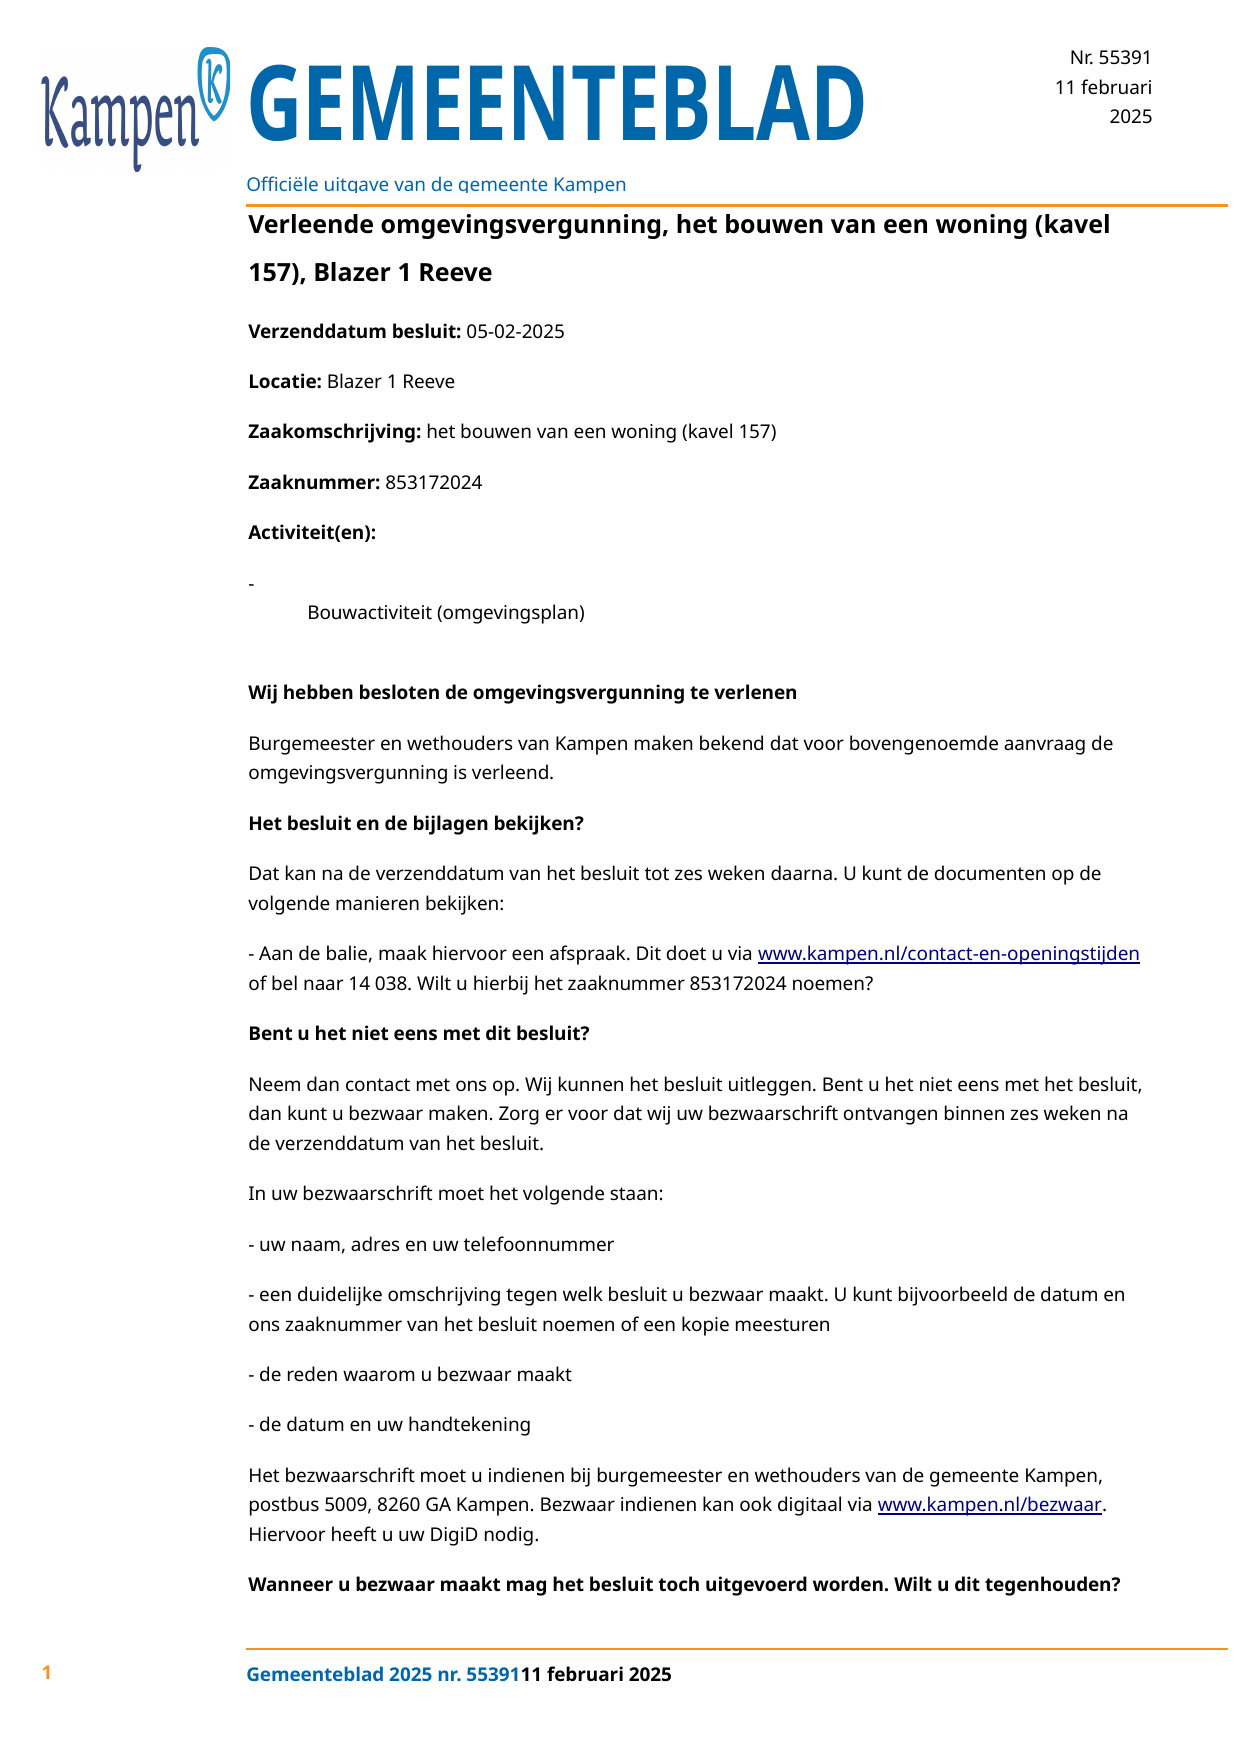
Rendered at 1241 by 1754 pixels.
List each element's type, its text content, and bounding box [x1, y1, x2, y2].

text Burgemeester en wethouders van Kampen maken bekend dat voor bovengenoemde aanvraag de omgevingsvergunning is verleend. [248, 730, 1152, 785]
text Locatie: Blazer 1 Reeve [248, 368, 1152, 394]
text Verzenddatum besluit: 05-02-2025 [248, 318, 1152, 344]
text Bent u het niet eens met dit besluit? [248, 1020, 1152, 1046]
text Neem dan contact met ons op. Wij kunnen het besluit uitleggen. Bent u het niet eens met het besluit, dan kunt u bezwaar maken. Zorg er voor dat wij uw bezwaarschrift ontvangen binnen zes weken na de verzenddatum van het besluit. [248, 1071, 1152, 1156]
text - een duidelijke omschrijving tegen welk besluit u bezwaar maakt. U kunt bijvoorbeeld de datum en ons zaaknummer van het besluit noemen of een kopie meesturen [248, 1281, 1152, 1337]
text Het bezwaarschrift moet u indienen bij burgemeester en wethouders van de gemeente Kampen, postbus 5009, 8260 GA Kampen. Bezwaar indienen kan ook digitaal via www.kampen.nl/bezwaar. Hiervoor heeft u uw DigiD nodig. [248, 1462, 1152, 1547]
text Het besluit en de bijlagen bekijken? [248, 810, 1152, 836]
text - uw naam, adres en uw telefoonnummer [248, 1231, 1152, 1257]
picture [41, 47, 231, 172]
text Zaaknummer: 853172024 [248, 469, 1152, 495]
text - Aan de balie, maak hiervoor een afspraak. Dit doet u via www.kampen.nl/contact-en-openingstijden of bel naar 14 038. Wilt u hierbij het zaaknummer 853172024 noemen? [248, 940, 1152, 996]
text Wij hebben besloten de omgevingsvergunning te verlenen [248, 679, 1152, 705]
text In uw bezwaarschrift moet het volgende staan: [248, 1180, 1152, 1206]
text Verleende omgevingsvergunning, het bouwen van een woning (kavel 157), Blazer 1 Reeve [248, 207, 1152, 288]
text - de datum en uw handtekening [248, 1412, 1152, 1437]
text - de reden waarom u bezwaar maakt [248, 1361, 1152, 1387]
text Wanneer u bezwaar maakt mag het besluit toch uitgevoerd worden. Wilt u dit tegenhouden? [248, 1572, 1152, 1597]
list Bouwactiviteit (omgevingsplan) [248, 599, 1152, 625]
text Dat kan na de verzenddatum van het besluit tot zes weken daarna. U kunt de documenten op de volgende manieren bekijken: [248, 860, 1152, 916]
text Activiteit(en): [248, 519, 1152, 545]
text Zaakomschrijving: het bouwen van een woning (kavel 157) [248, 419, 1152, 444]
